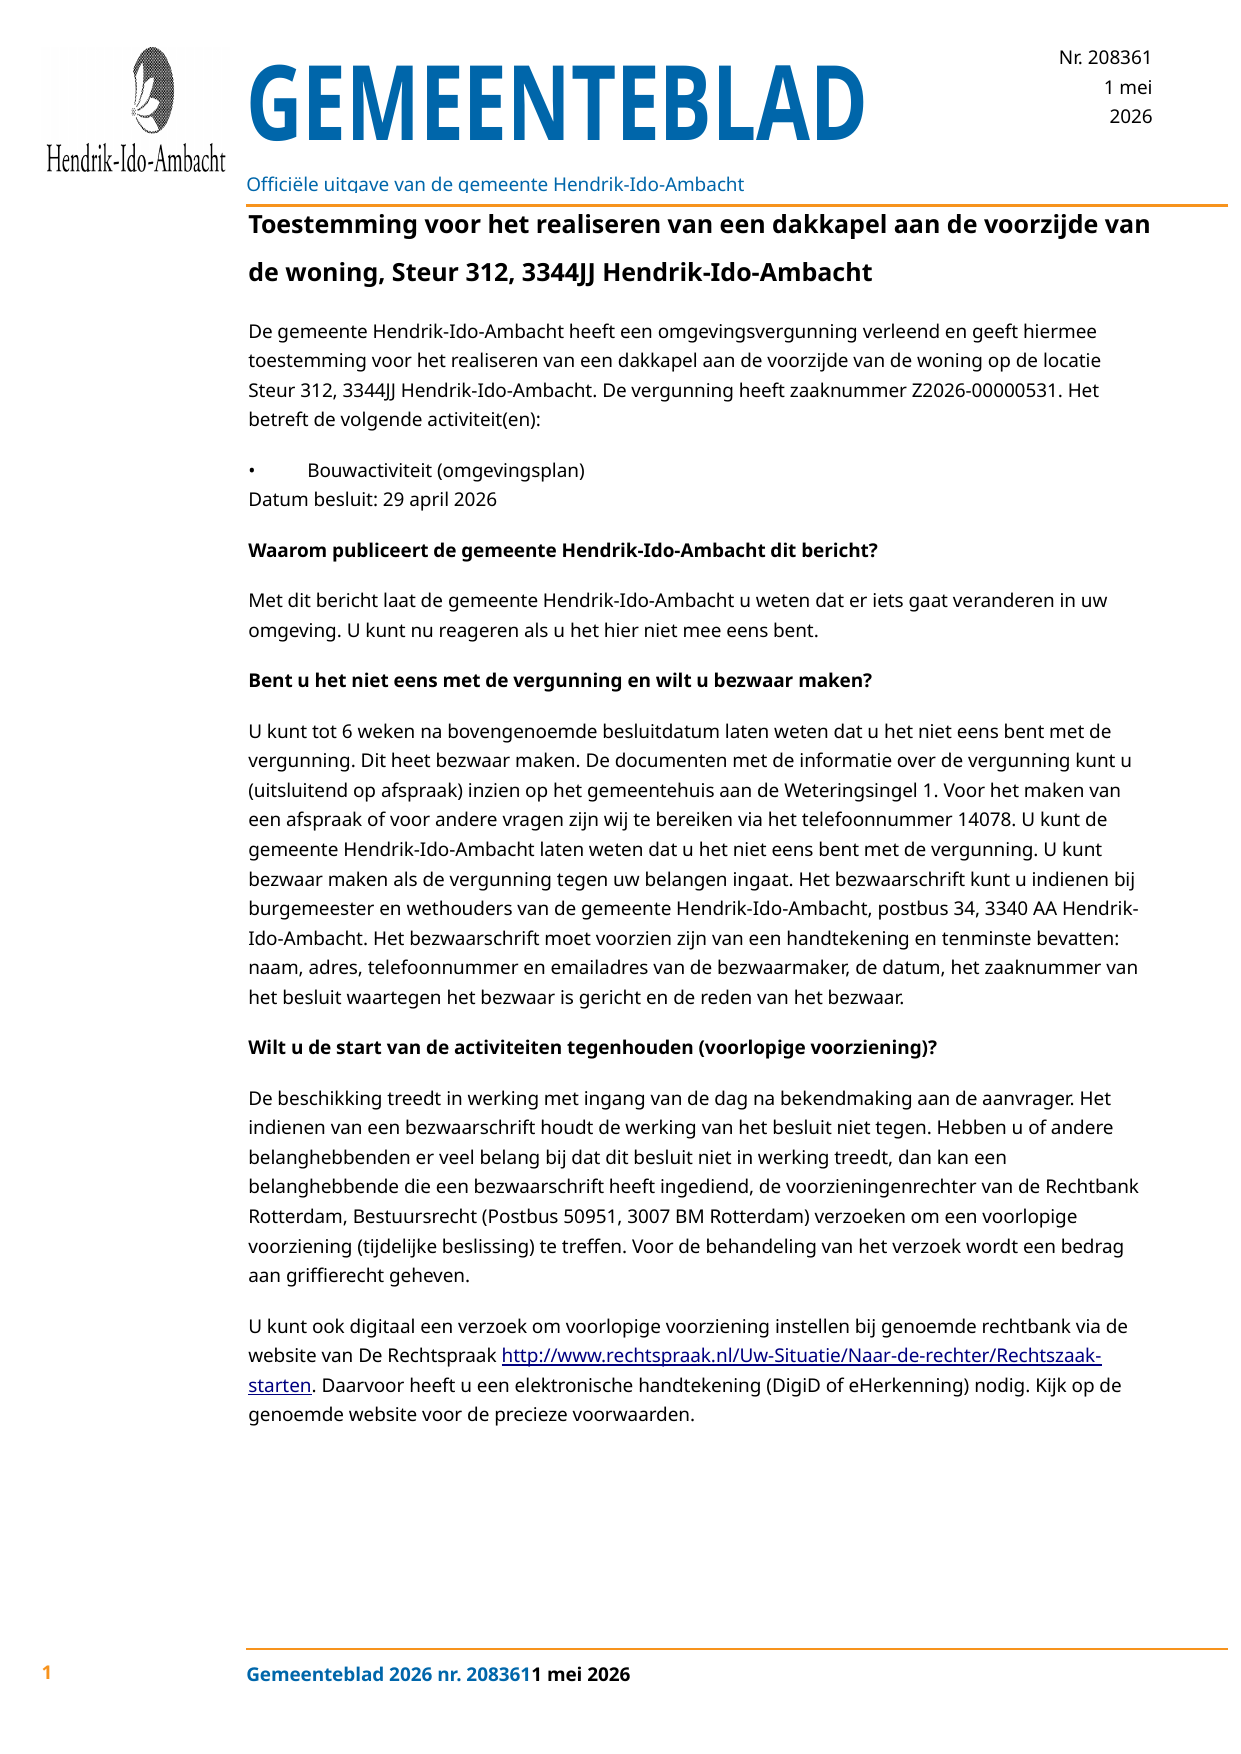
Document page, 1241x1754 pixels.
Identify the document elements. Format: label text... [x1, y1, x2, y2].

text U kunt ook digitaal een verzoek om voorlopige voorziening instellen bij genoemde rechtbank via de website van De Rechtspraak http://www.rechtspraak.nl/Uw-Situatie/Naar-de-rechter/Rechtszaak-starten. Daarvoor heeft u een elektronische handtekening (DigiD of eHerkenning) nodig. Kijk op de genoemde website voor de precieze voorwaarden. [248, 1313, 1152, 1427]
picture [41, 47, 231, 172]
text Wilt u de start van de activiteiten tegenhouden (voorlopige voorziening)? [248, 1034, 1152, 1060]
text U kunt tot 6 weken na bovengenoemde besluitdatum laten weten dat u het niet eens bent met de vergunning. Dit heet bezwaar maken. De documenten met de informatie over de vergunning kunt u (uitsluitend op afspraak) inzien op het gemeentehuis aan de Weteringsingel 1. Voor het maken van een afspraak of voor andere vragen zijn wij te bereiken via het telefoonnummer 14078. U kunt de gemeente Hendrik-Ido-Ambacht laten weten dat u het niet eens bent met de vergunning. U kunt bezwaar maken als de vergunning tegen uw belangen ingaat. Het bezwaarschrift kunt u indienen bij burgemeester en wethouders van de gemeente Hendrik-Ido-Ambacht, postbus 34, 3340 AA Hendrik-Ido-Ambacht. Het bezwaarschrift moet voorzien zijn van een handtekening en tenminste bevatten: naam, adres, telefoonnummer en emailadres van de bezwaarmaker, de datum, het zaaknummer van het besluit waartegen het bezwaar is gericht en de reden van het bezwaar. [248, 718, 1152, 1010]
text Bent u het niet eens met de vergunning en wilt u bezwaar maken? [248, 667, 1152, 693]
text Waarom publiceert de gemeente Hendrik-Ido-Ambacht dit bericht? [248, 537, 1152, 563]
text Datum besluit: 29 april 2026 [248, 487, 1152, 512]
text Toestemming voor het realiseren van een dakkapel aan de voorzijde van de woning, Steur 312, 3344JJ Hendrik-Ido-Ambacht [248, 207, 1152, 288]
text De gemeente Hendrik-Ido-Ambacht heeft een omgevingsvergunning verleend en geeft hiermee toestemming voor het realiseren van een dakkapel aan de voorzijde van de woning op de locatie Steur 312, 3344JJ Hendrik-Ido-Ambacht. De vergunning heeft zaaknummer Z2026-00000531. Het betreft de volgende activiteit(en): [248, 318, 1152, 432]
list Bouwactiviteit (omgevingsplan) [248, 457, 1152, 483]
text Met dit bericht laat de gemeente Hendrik-Ido-Ambacht u weten dat er iets gaat veranderen in uw omgeving. U kunt nu reageren als u het hier niet mee eens bent. [248, 587, 1152, 643]
text De beschikking treedt in werking met ingang van de dag na bekendmaking aan de aanvrager. Het indienen van een bezwaarschrift houdt de werking van het besluit niet tegen. Hebben u of andere belanghebbenden er veel belang bij dat dit besluit niet in werking treedt, dan kan een belanghebbende die een bezwaarschrift heeft ingediend, de voorzieningenrechter van de Rechtbank Rotterdam, Bestuursrecht (Postbus 50951, 3007 BM Rotterdam) verzoeken om een voorlopige voorziening (tijdelijke beslissing) te treffen. Voor de behandeling van het verzoek wordt een bedrag aan griffierecht geheven. [248, 1085, 1152, 1288]
